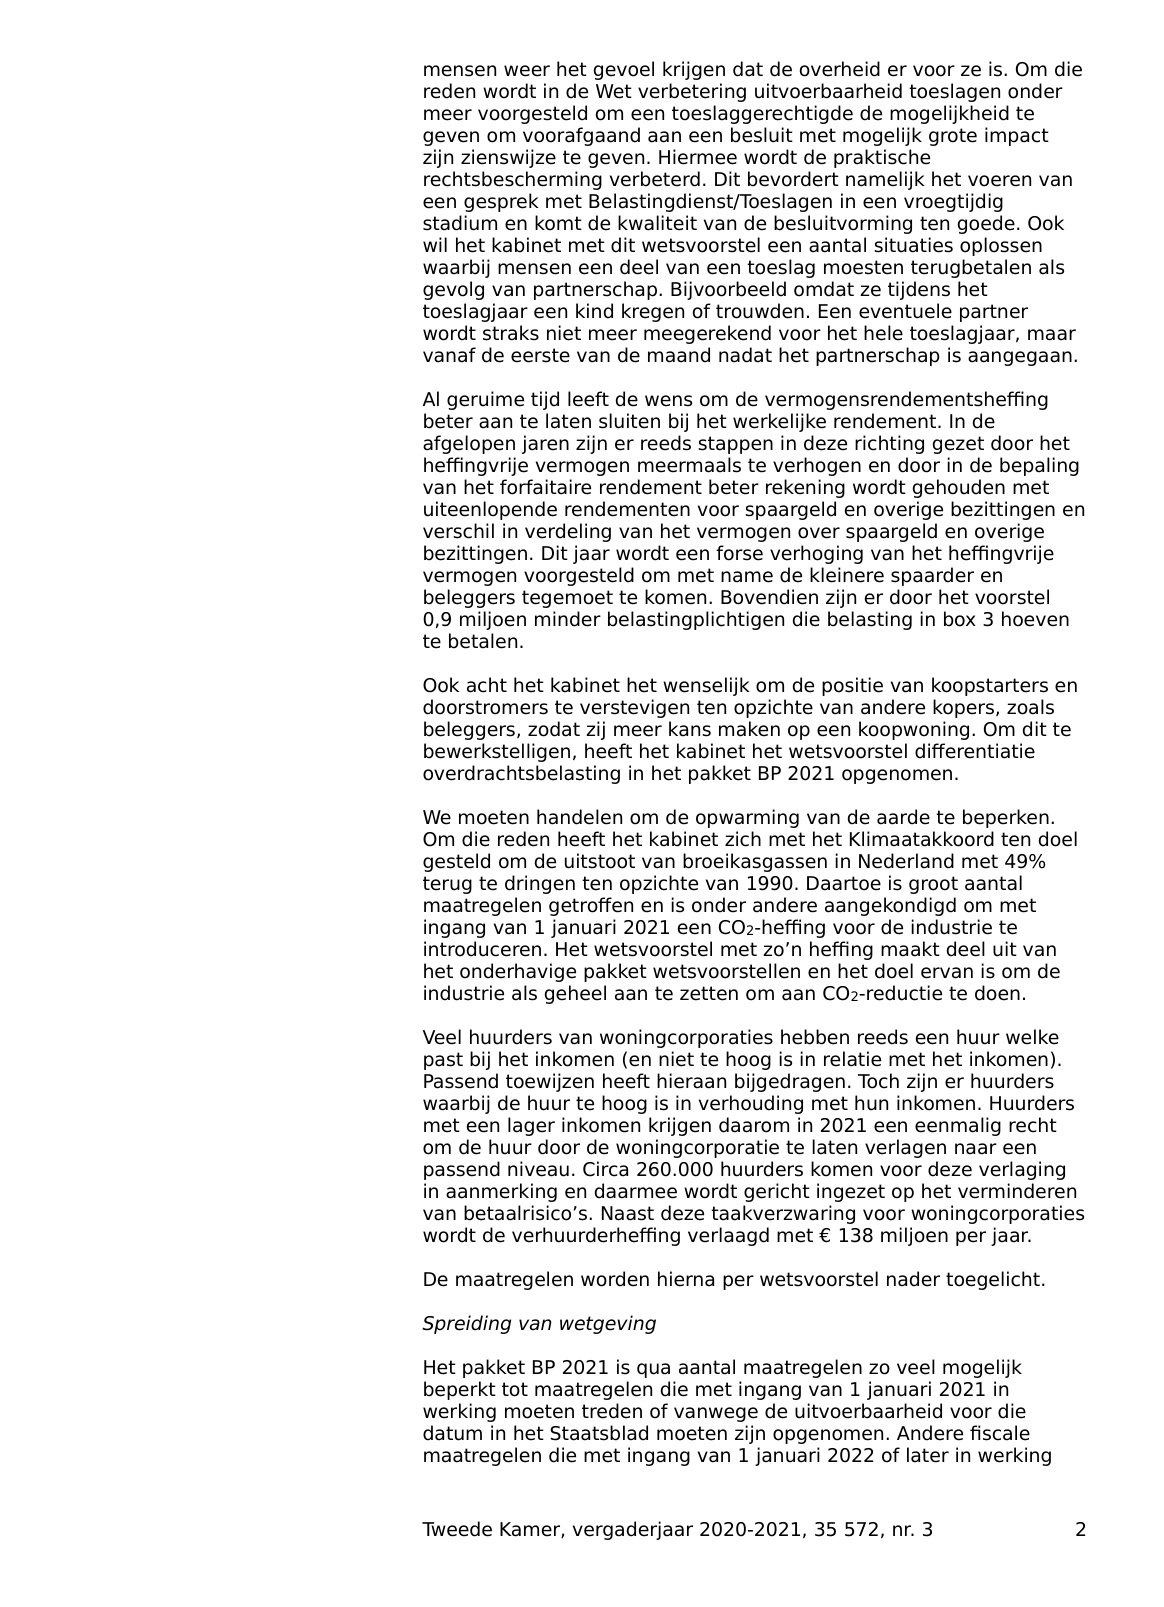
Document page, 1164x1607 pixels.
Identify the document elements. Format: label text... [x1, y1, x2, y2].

text We moeten handelen om de opwarming van de aarde te beperken. Om die reden heeft het kabinet zich met het Klimaatakkoord ten doel gesteld om de uitstoot van broeikasgassen in Nederland met 49% terug te dringen ten opzichte van 1990. Daartoe is groot aantal maatregelen getroffen en is onder andere aangekondigd om met ingang van 1 januari 2021 een CO2-heffing voor de industrie te introduceren. Het wetsvoorstel met zo’n heffing maakt deel uit van het onderhavige pakket wetsvoorstellen en het doel ervan is om de industrie als geheel aan te zetten om aan CO2-reductie te doen. [422, 807, 1087, 1005]
text Ook acht het kabinet het wenselijk om de positie van koopstarters en doorstromers te verstevigen ten opzichte van andere kopers, zoals beleggers, zodat zij meer kans maken op een koopwoning. Om dit te bewerkstelligen, heeft het kabinet het wetsvoorstel differentiatie overdrachtsbelasting in het pakket BP 2021 opgenomen. [422, 675, 1087, 785]
text Veel huurders van woningcorporaties hebben reeds een huur welke past bij het inkomen (en niet te hoog is in relatie met het inkomen). Passend toewijzen heeft hieraan bijgedragen. Toch zijn er huurders waarbij de huur te hoog is in verhouding met hun inkomen. Huurders met een lager inkomen krijgen daarom in 2021 een eenmalig recht om de huur door de woningcorporatie te laten verlagen naar een passend niveau. Circa 260.000 huurders komen voor deze verlaging in aanmerking en daarmee wordt gericht ingezet op het verminderen van betaalrisico’s. Naast deze taakverzwaring voor woningcorporaties wordt de verhuurderheffing verlaagd met € 138 miljoen per jaar. [422, 1027, 1087, 1247]
subtitle Spreiding van wetgeving [422, 1313, 1087, 1335]
text De maatregelen worden hierna per wetsvoorstel nader toegelicht. [422, 1269, 1087, 1291]
text Al geruime tijd leeft de wens om de vermogensrendementsheffing beter aan te laten sluiten bij het werkelijke rendement. In de afgelopen jaren zijn er reeds stappen in deze richting gezet door het heffingvrije vermogen meermaals te verhogen en door in de bepaling van het forfaitaire rendement beter rekening wordt gehouden met uiteenlopende rendementen voor spaargeld en overige bezittingen en verschil in verdeling van het vermogen over spaargeld en overige bezittingen. Dit jaar wordt een forse verhoging van het heffingvrije vermogen voorgesteld om met name de kleinere spaarder en beleggers tegemoet te komen. Bovendien zijn er door het voorstel 0,9 miljoen minder belastingplichtigen die belasting in box 3 hoeven te betalen. [422, 389, 1087, 653]
text mensen weer het gevoel krijgen dat de overheid er voor ze is. Om die reden wordt in de Wet verbetering uitvoerbaarheid toeslagen onder meer voorgesteld om een toeslaggerechtigde de mogelijkheid te geven om voorafgaand aan een besluit met mogelijk grote impact zijn zienswijze te geven. Hiermee wordt de praktische rechtsbescherming verbeterd. Dit bevordert namelijk het voeren van een gesprek met Belastingdienst/Toeslagen in een vroegtijdig stadium en komt de kwaliteit van de besluitvorming ten goede. Ook wil het kabinet met dit wetsvoorstel een aantal situaties oplossen waarbij mensen een deel van een toeslag moesten terugbetalen als gevolg van partnerschap. Bijvoorbeeld omdat ze tijdens het toeslagjaar een kind kregen of trouwden. Een eventuele partner wordt straks niet meer meegerekend voor het hele toeslagjaar, maar vanaf de eerste van de maand nadat het partnerschap is aangegaan. [422, 59, 1087, 367]
text Het pakket BP 2021 is qua aantal maatregelen zo veel mogelijk beperkt tot maatregelen die met ingang van 1 januari 2021 in werking moeten treden of vanwege de uitvoerbaarheid voor die datum in het Staatsblad moeten zijn opgenomen. Andere fiscale maatregelen die met ingang van 1 januari 2022 of later in werking [422, 1357, 1087, 1467]
